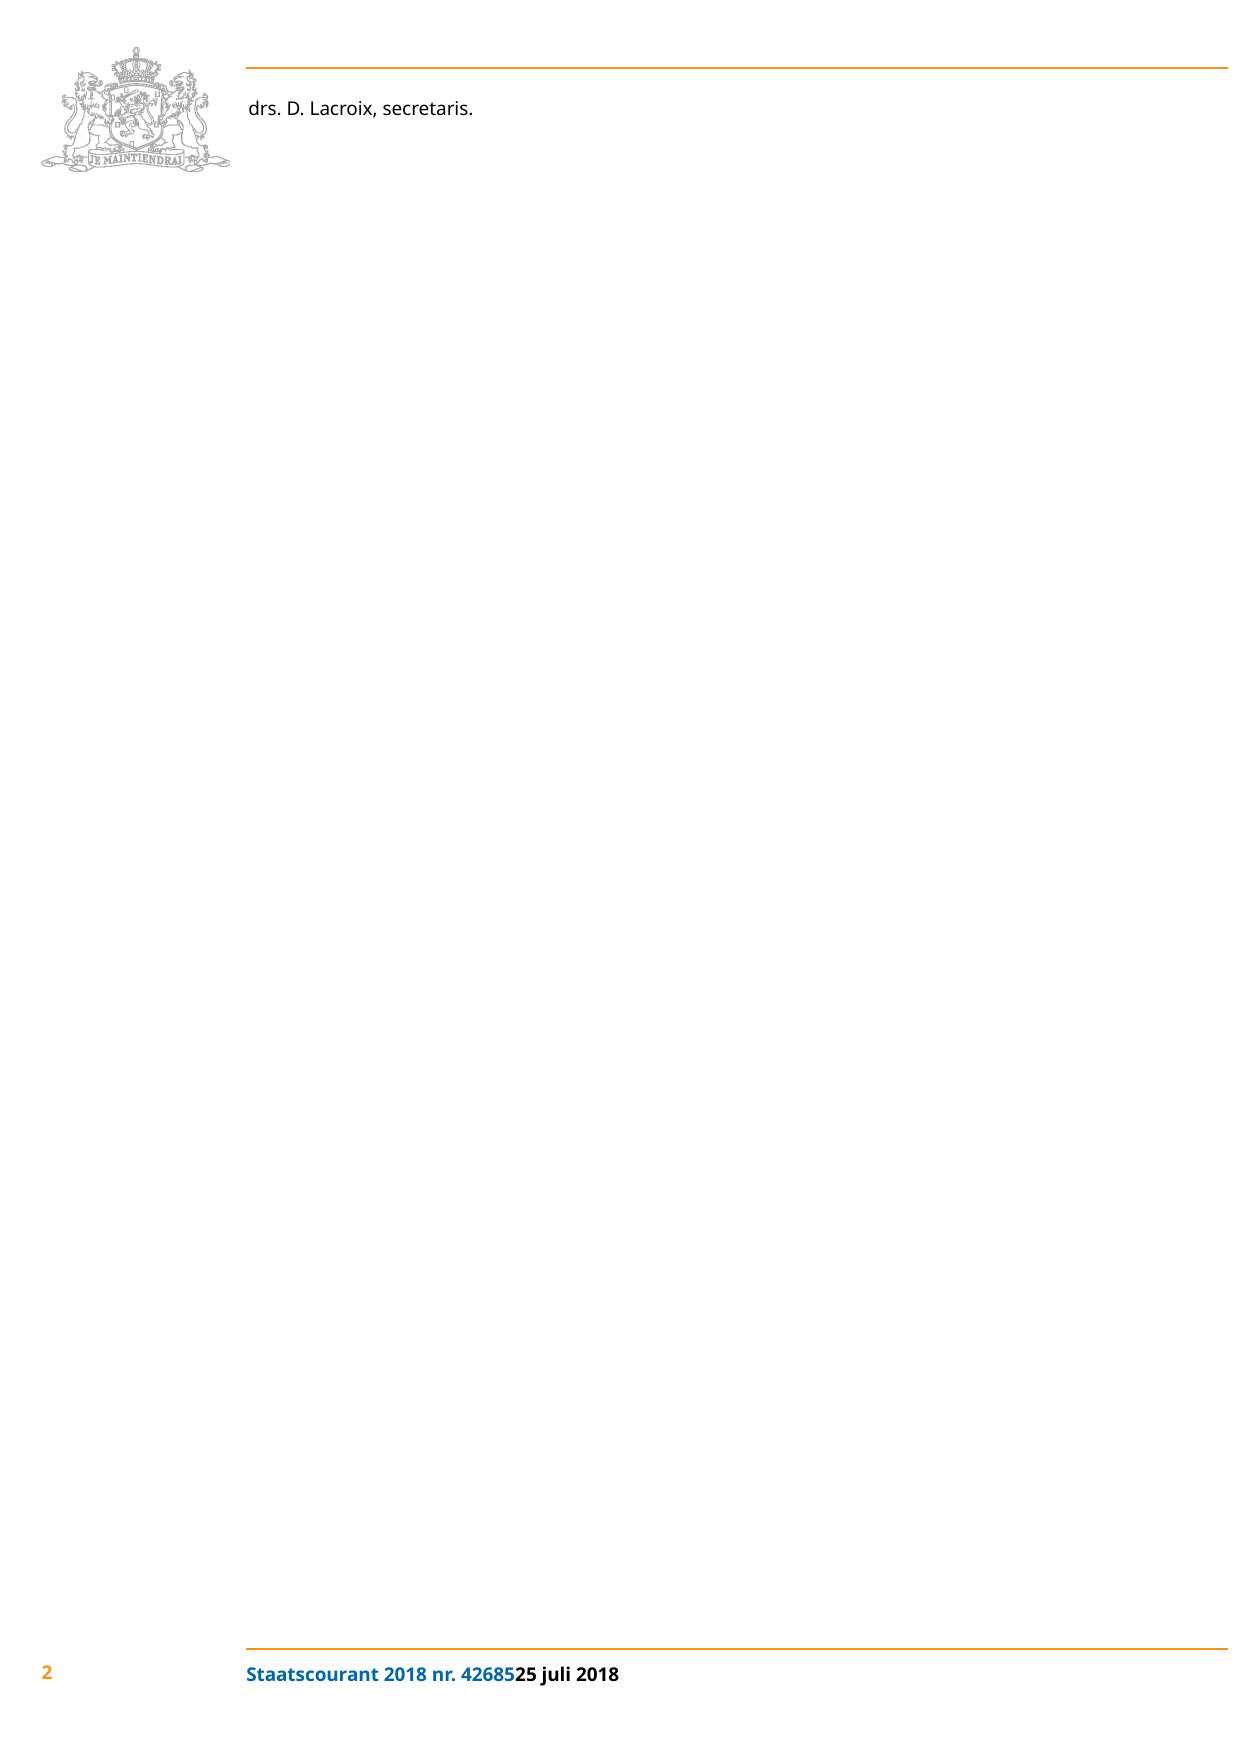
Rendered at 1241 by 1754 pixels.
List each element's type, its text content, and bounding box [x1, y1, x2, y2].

text drs. D. Lacroix, secretaris. [248, 95, 1152, 121]
picture [41, 47, 231, 172]
